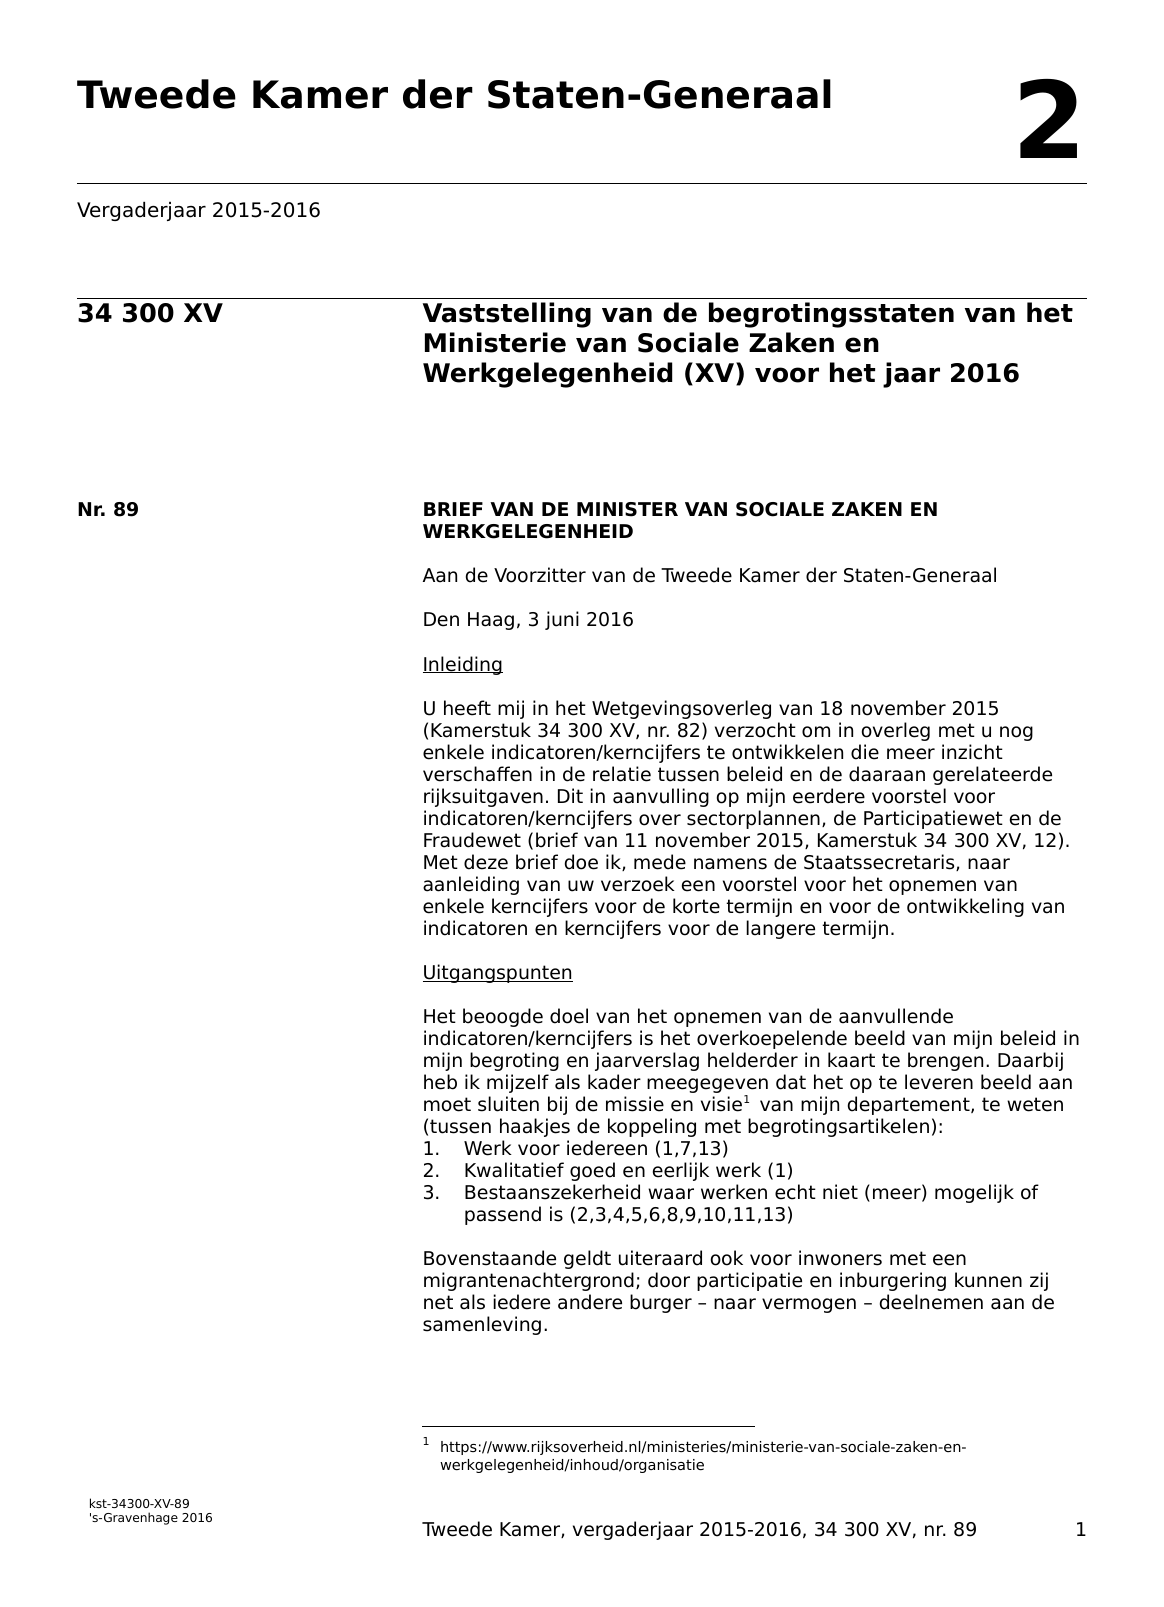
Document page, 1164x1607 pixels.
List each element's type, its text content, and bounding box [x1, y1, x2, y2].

text Aan de Voorzitter van de Tweede Kamer der Staten-Generaal [422, 565, 1087, 587]
subtitle Uitgangspunten [422, 962, 1087, 984]
subtitle Nr. 89 BRIEF VAN DE MINISTER VAN SOCIALE ZAKEN EN WERKGELEGENHEID [77, 499, 1087, 543]
text 's-Gravenhage 2016 [88, 1511, 323, 1525]
text https://www.rijksoverheid.nl/ministeries/ministerie-van-sociale-zaken-en-werkgelegenheid/inhoud/organisatie [422, 1435, 1087, 1474]
subtitle 34 300 XV Vaststelling van de begrotingsstaten van het Ministerie van Sociale Zaken en Werkgelegenheid (XV) voor het jaar 2016 [77, 299, 1087, 388]
text 1. Werk voor iedereen (1,7,13) [422, 1138, 1087, 1160]
text 3. Bestaanszekerheid waar werken echt niet (meer) mogelijk of passend is (2,3,4,5,6,8,9,10,11,13) [422, 1182, 1087, 1226]
subtitle Inleiding [422, 653, 1087, 676]
text 2. Kwalitatief goed en eerlijk werk (1) [422, 1160, 1087, 1182]
text Het beoogde doel van het opnemen van de aanvullende indicatoren/kerncijfers is het overkoepelende beeld van mijn beleid in mijn begroting en jaarverslag helderder in kaart te brengen. Daarbij heb ik mijzelf als kader meegegeven dat het op te leveren beeld aan moet sluiten bij de missie en visie van mijn departement, te weten (tussen haakjes de koppeling met begrotingsartikelen): [422, 1006, 1087, 1138]
text Den Haag, 3 juni 2016 [422, 609, 1087, 631]
text Bovenstaande geldt uiteraard ook voor inwoners met een migrantenachtergrond; door participatie en inburgering kunnen zij net als iedere andere burger – naar vermogen – deelnemen aan de samenleving. [422, 1248, 1087, 1336]
table_cell Vergaderjaar 2015-2016 [77, 184, 1087, 298]
table_header 2 [886, 59, 1087, 183]
text kst-34300-XV-89 [88, 1497, 323, 1511]
text U heeft mij in het Wetgevingsoverleg van 18 november 2015 (Kamerstuk 34 300 XV, nr. 82) verzocht om in overleg met u nog enkele indicatoren/kerncijfers te ontwikkelen die meer inzicht verschaffen in de relatie tussen beleid en de daaraan gerelateerde rijksuitgaven. Dit in aanvulling op mijn eerdere voorstel voor indicatoren/kerncijfers over sectorplannen, de Participatiewet en de Fraudewet (brief van 11 november 2015, Kamerstuk 34 300 XV, 12). Met deze brief doe ik, mede namens de Staatssecretaris, naar aanleiding van uw verzoek een voorstel voor het opnemen van enkele kerncijfers voor de korte termijn en voor de ontwikkeling van indicatoren en kerncijfers voor de langere termijn. [422, 698, 1087, 939]
table_header Tweede Kamer der Staten-Generaal [77, 59, 886, 183]
